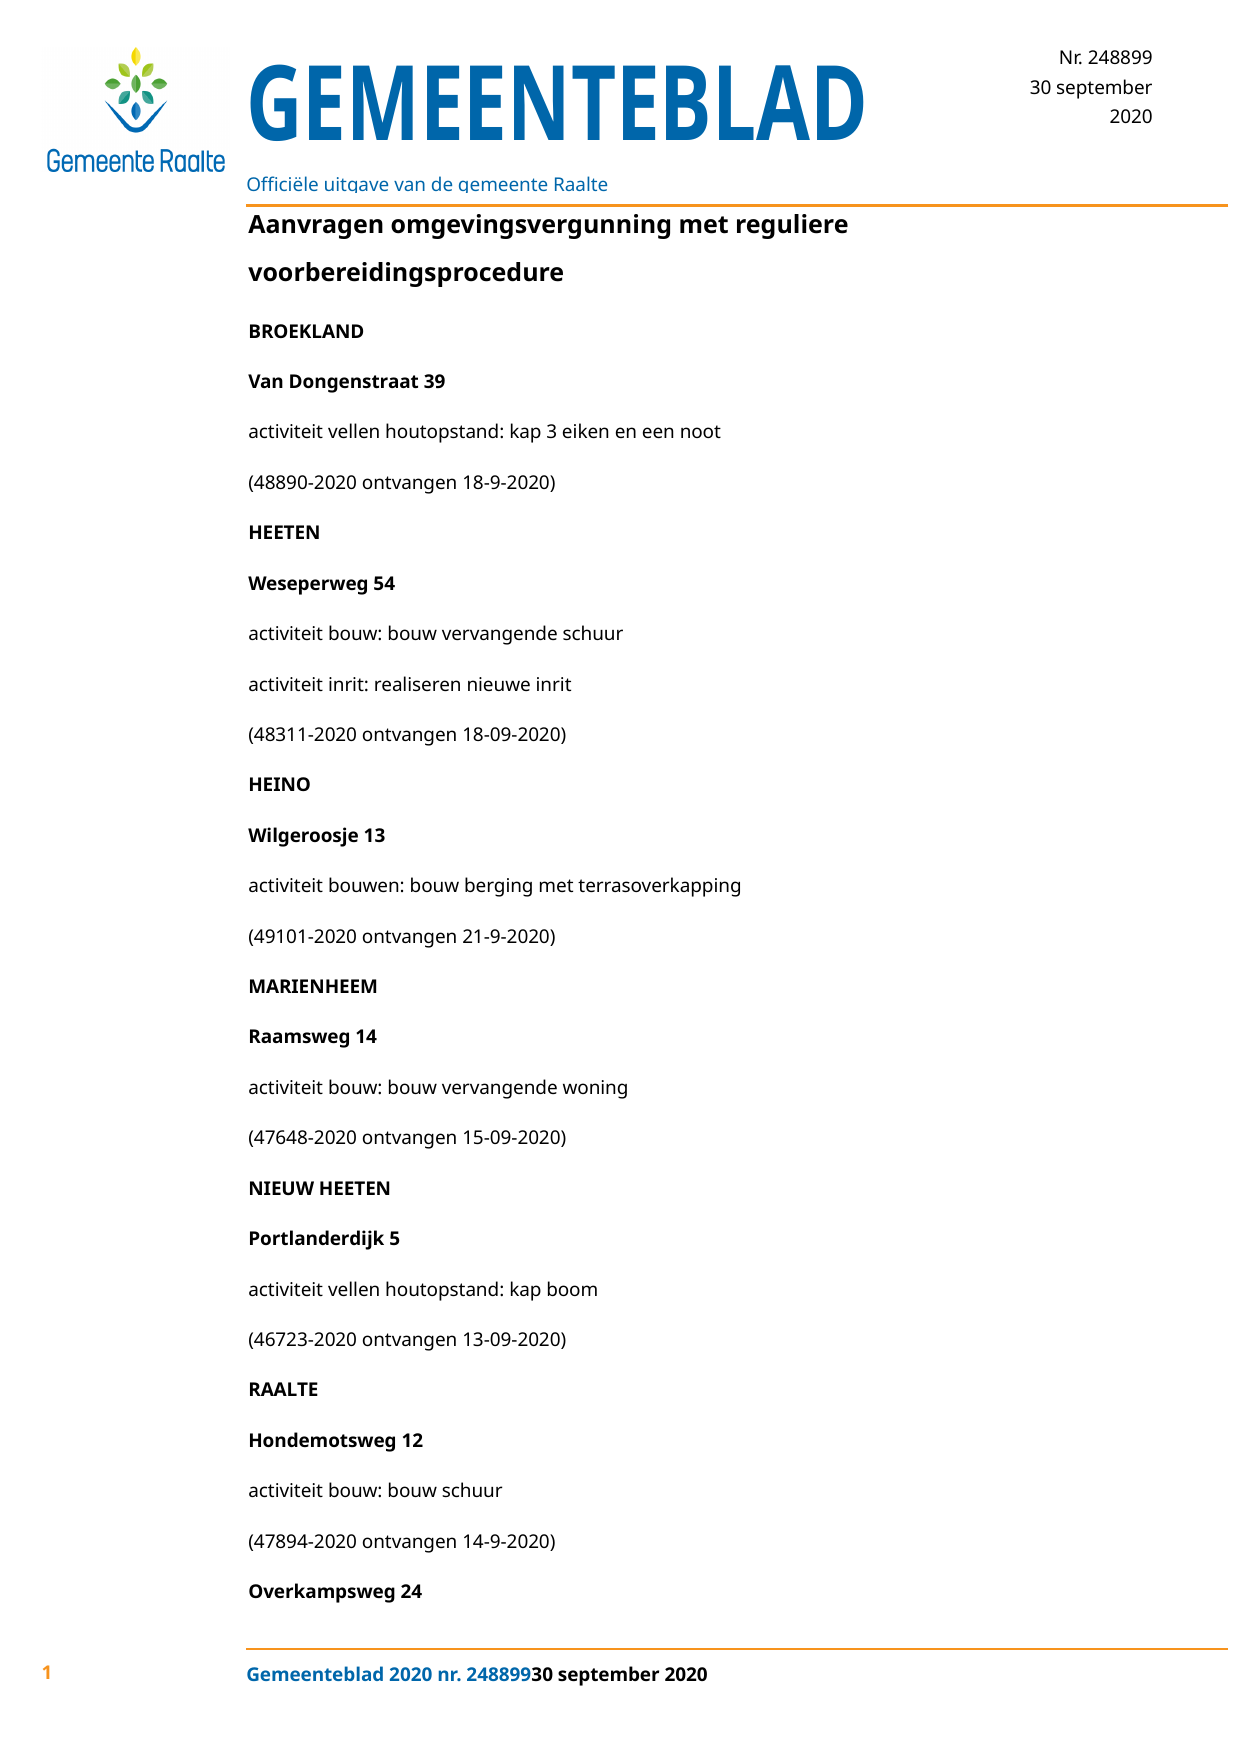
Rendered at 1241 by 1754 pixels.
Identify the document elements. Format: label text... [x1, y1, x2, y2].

text MARIENHEEM [248, 973, 1152, 999]
text Raamsweg 14 [248, 1024, 1152, 1049]
text (46723-2020 ontvangen 13-09-2020) [248, 1326, 1152, 1352]
text Weseperweg 54 [248, 570, 1152, 596]
text activiteit bouwen: bouw berging met terrasoverkapping [248, 872, 1152, 898]
text activiteit vellen houtopstand: kap 3 eiken en een noot [248, 419, 1152, 444]
picture [41, 47, 231, 172]
text NIEUW HEETEN [248, 1175, 1152, 1201]
text activiteit bouw: bouw vervangende schuur [248, 620, 1152, 646]
text Overkampsweg 24 [248, 1578, 1152, 1604]
text HEINO [248, 772, 1152, 797]
text Portlanderdijk 5 [248, 1225, 1152, 1251]
text BROEKLAND [248, 318, 1152, 344]
text activiteit bouw: bouw vervangende woning [248, 1074, 1152, 1100]
text Van Dongenstraat 39 [248, 368, 1152, 394]
text Wilgeroosje 13 [248, 822, 1152, 848]
text (48311-2020 ontvangen 18-09-2020) [248, 721, 1152, 747]
text (48890-2020 ontvangen 18-9-2020) [248, 469, 1152, 495]
text (47894-2020 ontvangen 14-9-2020) [248, 1528, 1152, 1554]
text RAALTE [248, 1377, 1152, 1402]
text Hondemotsweg 12 [248, 1427, 1152, 1453]
text activiteit bouw: bouw schuur [248, 1477, 1152, 1503]
text HEETEN [248, 519, 1152, 545]
text Aanvragen omgevingsvergunning met reguliere voorbereidingsprocedure [248, 207, 1152, 288]
text (49101-2020 ontvangen 21-9-2020) [248, 923, 1152, 949]
text (47648-2020 ontvangen 15-09-2020) [248, 1124, 1152, 1150]
text activiteit vellen houtopstand: kap boom [248, 1276, 1152, 1302]
text activiteit inrit: realiseren nieuwe inrit [248, 671, 1152, 697]
